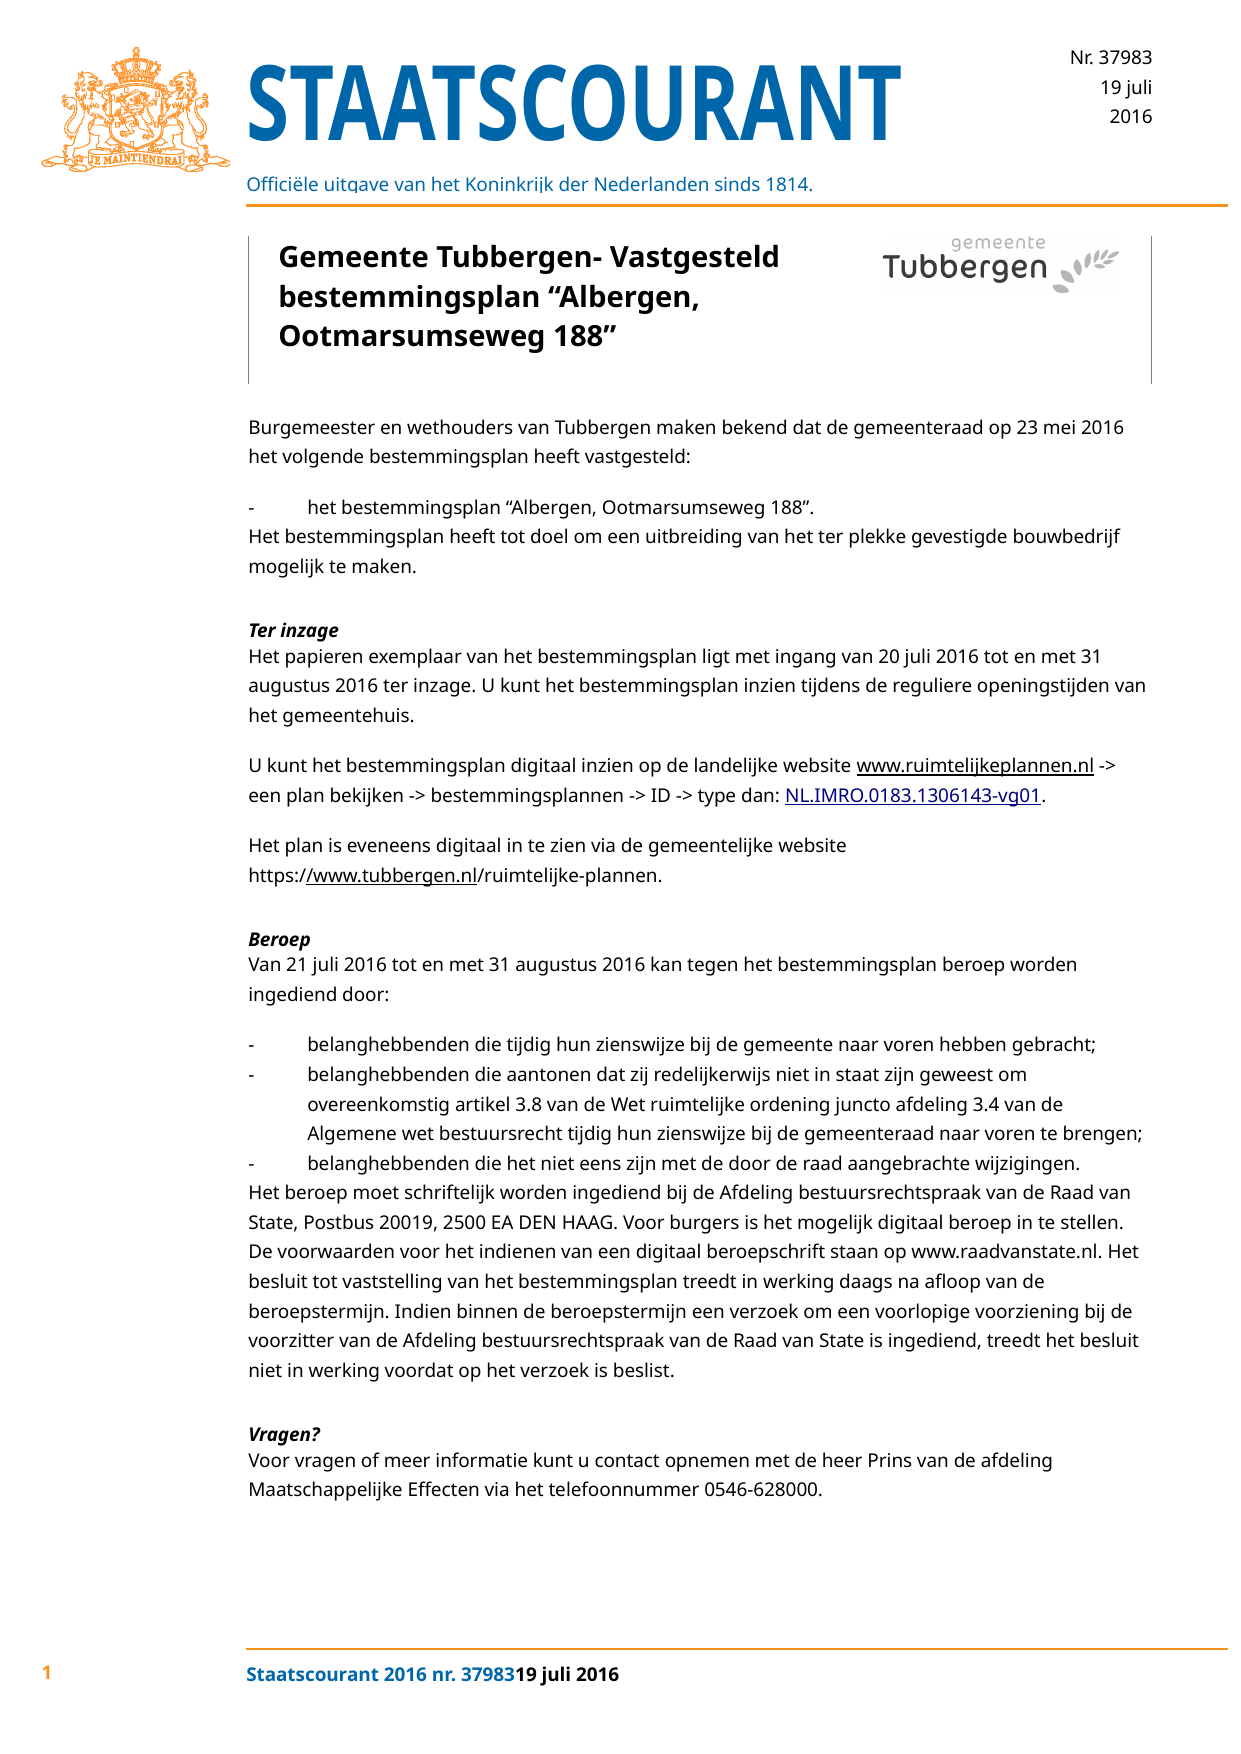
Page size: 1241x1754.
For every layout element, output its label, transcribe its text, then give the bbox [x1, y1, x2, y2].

picture [882, 236, 1119, 293]
table_header Gemeente Tubbergen- Vastgesteld bestemmingsplan “Albergen, Ootmarsumseweg 188” [249, 236, 850, 384]
text Voor vragen of meer informatie kunt u contact opnemen met de heer Prins van de afdeling Maatschappelijke Effecten via het telefoonnummer 0546-628000. [248, 1447, 1152, 1502]
text Het beroep moet schriftelijk worden ingediend bij de Afdeling bestuursrechtspraak van de Raad van State, Postbus 20019, 2500 EA DEN HAAG. Voor burgers is het mogelijk digitaal beroep in te stellen. De voorwaarden voor het indienen van een digitaal beroepschrift staan op www.raadvanstate.nl. Het besluit tot vaststelling van het bestemmingsplan treedt in werking daags na afloop van de beroepstermijn. Indien binnen de beroepstermijn een verzoek om een voorlopige voorziening bij de voorzitter van de Afdeling bestuursrechtspraak van de Raad van State is ingediend, treedt het besluit niet in werking voordat op het verzoek is beslist. [248, 1179, 1152, 1383]
text Burgemeester en wethouders van Tubbergen maken bekend dat de gemeenteraad op 23 mei 2016 het volgende bestemmingsplan heeft vastgesteld: [248, 414, 1152, 469]
picture [41, 47, 231, 172]
list belanghebbenden die aantonen dat zij redelijkerwijs niet in staat zijn geweest om overeenkomstig artikel 3.8 van de Wet ruimtelijke ordening juncto afdeling 3.4 van de Algemene wet bestuursrecht tijdig hun zienswijze bij de gemeenteraad naar voren te brengen; [248, 1061, 1152, 1146]
text Ter inzage [248, 617, 1152, 643]
list belanghebbenden die het niet eens zijn met de door de raad aangebrachte wijzigingen. [248, 1150, 1152, 1176]
text Beroep [248, 926, 1152, 952]
text Vragen? [248, 1421, 1152, 1447]
table_header [850, 236, 1151, 384]
text Het plan is eveneens digitaal in te zien via de gemeentelijke website https://www.tubbergen.nl/ruimtelijke-plannen. [248, 832, 1152, 888]
list belanghebbenden die tijdig hun zienswijze bij de gemeente naar voren hebben gebracht; [248, 1032, 1152, 1057]
list het bestemmingsplan “Albergen, Ootmarsumseweg 188”. [248, 494, 1152, 520]
text Het bestemmingsplan heeft tot doel om een uitbreiding van het ter plekke gevestigde bouwbedrijf mogelijk te maken. [248, 523, 1152, 579]
text Van 21 juli 2016 tot en met 31 augustus 2016 kan tegen het bestemmingsplan beroep worden ingediend door: [248, 952, 1152, 1007]
text Het papieren exemplaar van het bestemmingsplan ligt met ingang van 20 juli 2016 tot en met 31 augustus 2016 ter inzage. U kunt het bestemmingsplan inzien tijdens de reguliere openingstijden van het gemeentehuis. [248, 643, 1152, 728]
text U kunt het bestemmingsplan digitaal inzien op de landelijke website www.ruimtelijkeplannen.nl -> een plan bekijken -> bestemmingsplannen -> ID -> type dan: NL.IMRO.0183.1306143-vg01. [248, 752, 1152, 808]
